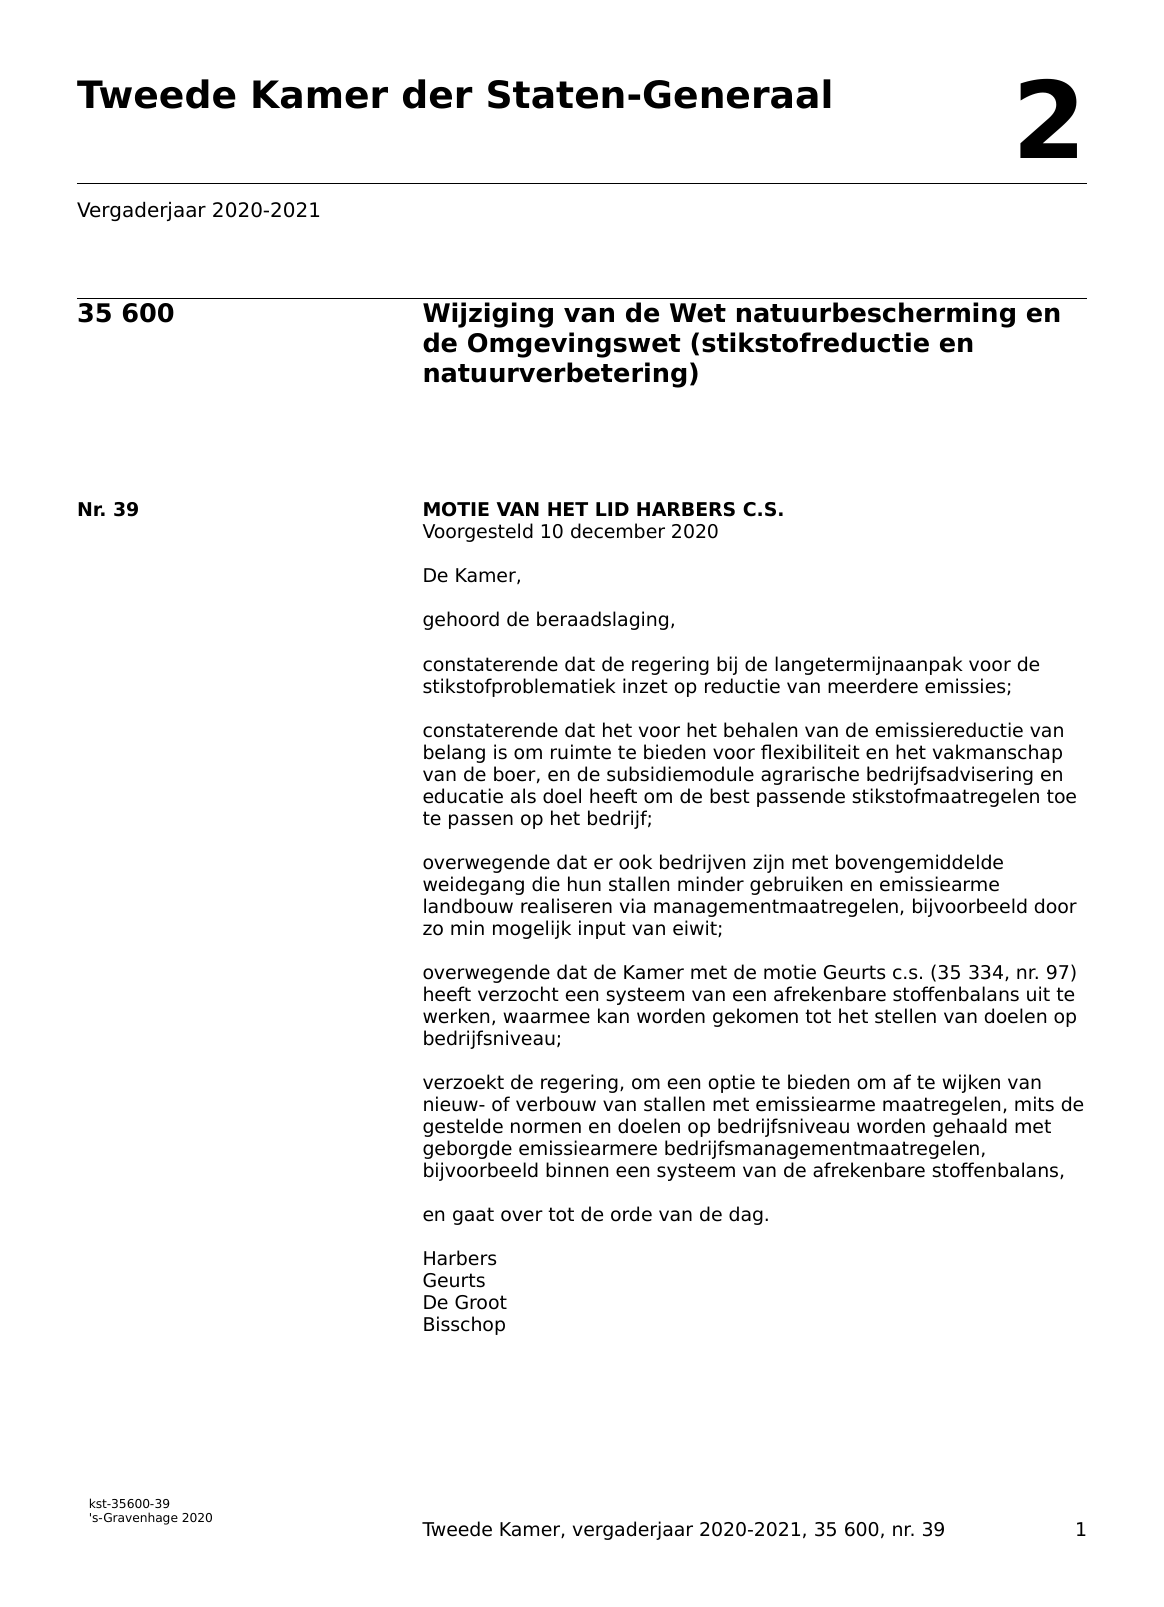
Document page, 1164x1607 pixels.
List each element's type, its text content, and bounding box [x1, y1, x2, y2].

text Bisschop [422, 1314, 1087, 1336]
text overwegende dat de Kamer met de motie Geurts c.s. (35 334, nr. 97) heeft verzocht een systeem van een afrekenbare stoffenbalans uit te werken, waarmee kan worden gekomen tot het stellen van doelen op bedrijfsniveau; [422, 962, 1087, 1050]
table_cell Vergaderjaar 2020-2021 [77, 184, 1087, 298]
table_header 2 [886, 59, 1087, 183]
text 's-Gravenhage 2020 [88, 1511, 323, 1525]
table_header Tweede Kamer der Staten-Generaal [77, 59, 886, 183]
text gehoord de beraadslaging, [422, 609, 1087, 631]
text Voorgesteld 10 december 2020 [422, 521, 1087, 543]
subtitle 35 600 Wijziging van de Wet natuurbescherming en de Omgevingswet (stikstofreductie en natuurverbetering) [77, 299, 1087, 388]
text constaterende dat het voor het behalen van de emissiereductie van belang is om ruimte te bieden voor flexibiliteit en het vakmanschap van de boer, en de subsidiemodule agrarische bedrijfsadvisering en educatie als doel heeft om de best passende stikstofmaatregelen toe te passen op het bedrijf; [422, 720, 1087, 829]
text De Groot [422, 1292, 1087, 1314]
subtitle Nr. 39 MOTIE VAN HET LID HARBERS C.S. [77, 499, 1087, 521]
text Geurts [422, 1270, 1087, 1292]
text verzoekt de regering, om een optie te bieden om af te wijken van nieuw- of verbouw van stallen met emissiearme maatregelen, mits de gestelde normen en doelen op bedrijfsniveau worden gehaald met geborgde emissiearmere bedrijfsmanagementmaatregelen, bijvoorbeeld binnen een systeem van de afrekenbare stoffenbalans, [422, 1072, 1087, 1182]
text constaterende dat de regering bij de langetermijnaanpak voor de stikstofproblematiek inzet op reductie van meerdere emissies; [422, 653, 1087, 697]
text en gaat over tot de orde van de dag. [422, 1204, 1087, 1226]
text Harbers [422, 1248, 1087, 1270]
text De Kamer, [422, 565, 1087, 587]
text overwegende dat er ook bedrijven zijn met bovengemiddelde weidegang die hun stallen minder gebruiken en emissiearme landbouw realiseren via managementmaatregelen, bijvoorbeeld door zo min mogelijk input van eiwit; [422, 852, 1087, 940]
text kst-35600-39 [88, 1497, 323, 1511]
